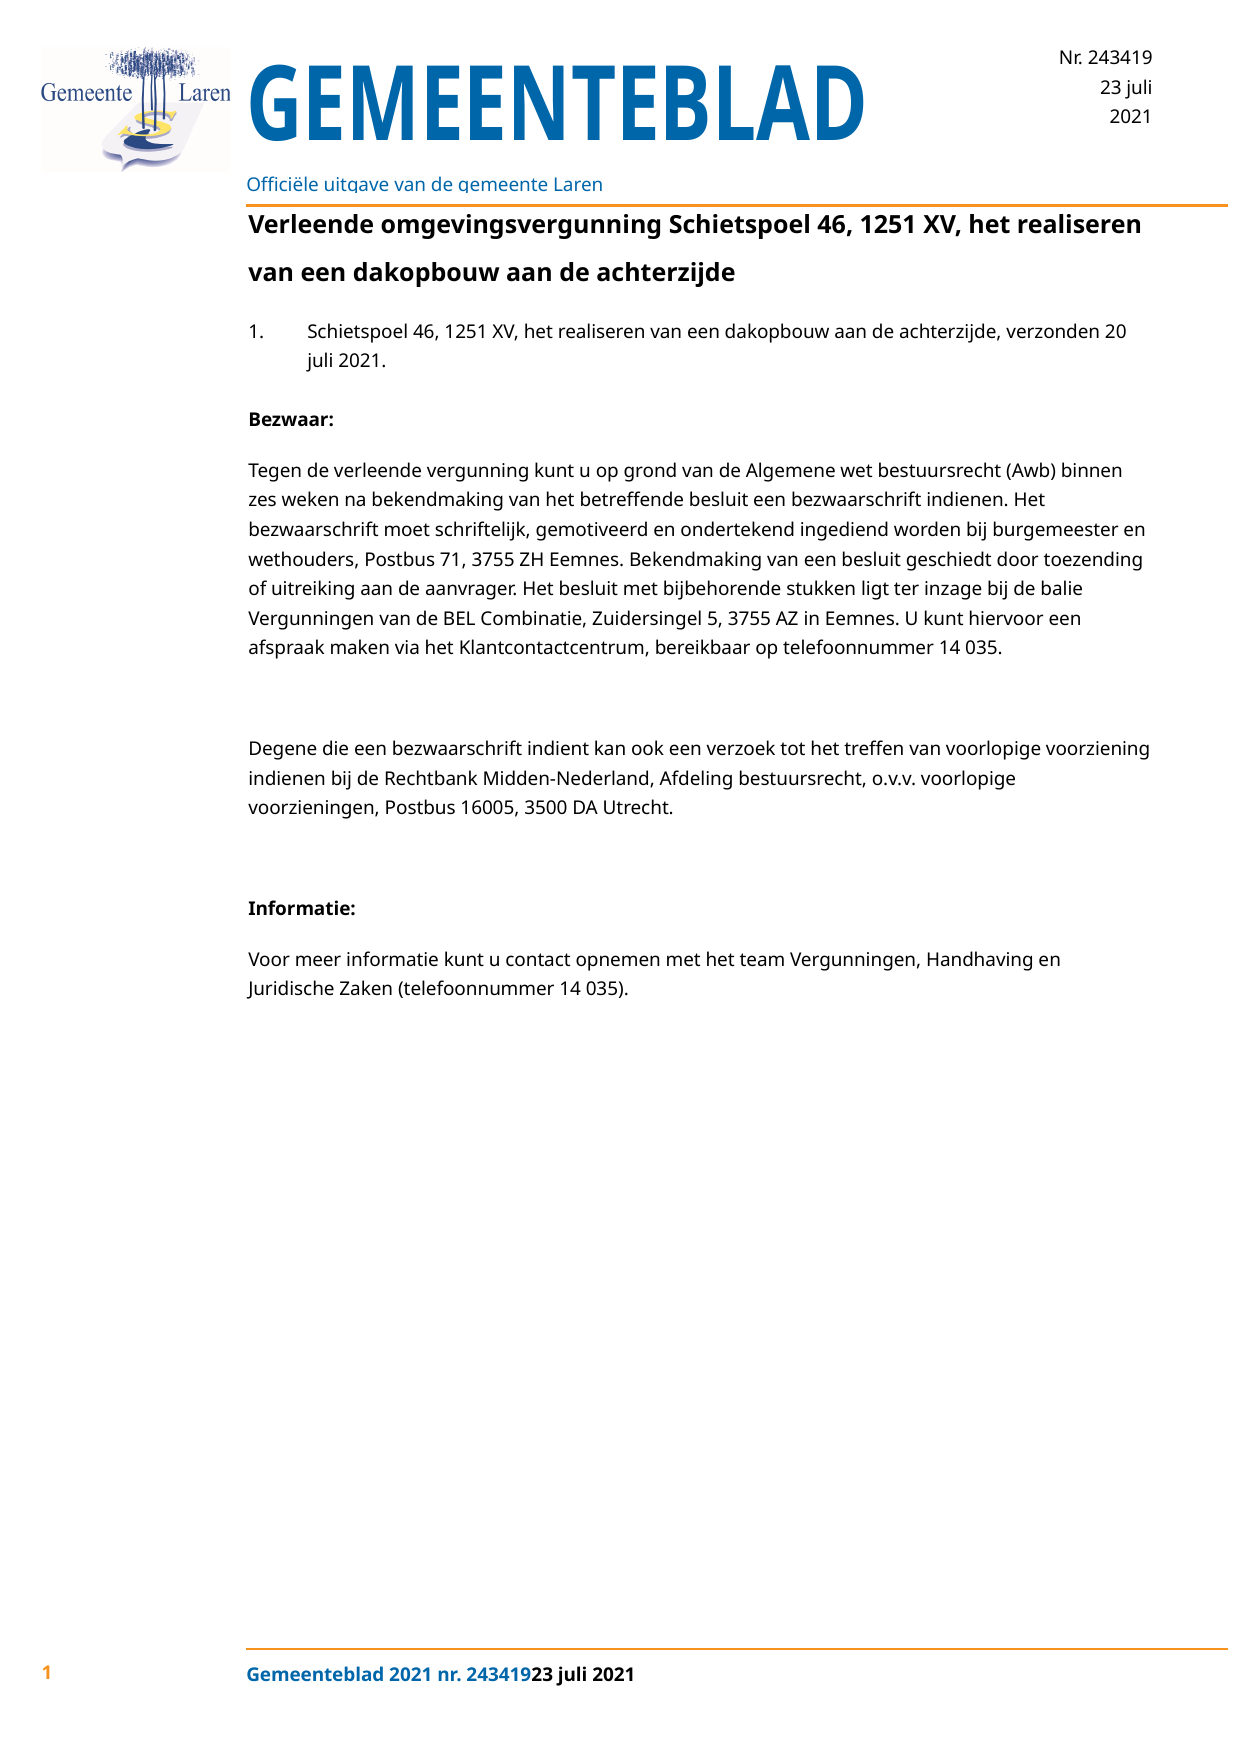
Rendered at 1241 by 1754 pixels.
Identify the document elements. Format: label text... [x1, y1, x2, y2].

text Verleende omgevingsvergunning Schietspoel 46, 1251 XV, het realiseren van een dakopbouw aan de achterzijde [248, 207, 1152, 288]
list Schietspoel 46, 1251 XV, het realiseren van een dakopbouw aan de achterzijde, verzonden 20 juli 2021. [248, 318, 1152, 373]
picture [41, 47, 231, 172]
text Informatie: [248, 895, 1152, 921]
text Voor meer informatie kunt u contact opnemen met het team Vergunningen, Handhaving en Juridische Zaken (telefoonnummer 14 035). [248, 946, 1152, 1001]
text Degene die een bezwaarschrift indient kan ook een verzoek tot het treffen van voorlopige voorziening indienen bij de Rechtbank Midden-Nederland, Afdeling bestuursrecht, o.v.v. voorlopige voorzieningen, Postbus 16005, 3500 DA Utrecht. [248, 735, 1152, 820]
text Bezwaar: [248, 407, 1152, 432]
text Tegen de verleende vergunning kunt u op grond van de Algemene wet bestuursrecht (Awb) binnen zes weken na bekendmaking van het betreffende besluit een bezwaarschrift indienen. Het bezwaarschrift moet schriftelijk, gemotiveerd en ondertekend ingediend worden bij burgemeester en wethouders, Postbus 71, 3755 ZH Eemnes. Bekendmaking van een besluit geschiedt door toezending of uitreiking aan de aanvrager. Het besluit met bijbehorende stukken ligt ter inzage bij de balie Vergunningen van de BEL Combinatie, Zuidersingel 5, 3755 AZ in Eemnes. U kunt hiervoor een afspraak maken via het Klantcontactcentrum, bereikbaar op telefoonnummer 14 035. [248, 457, 1152, 660]
